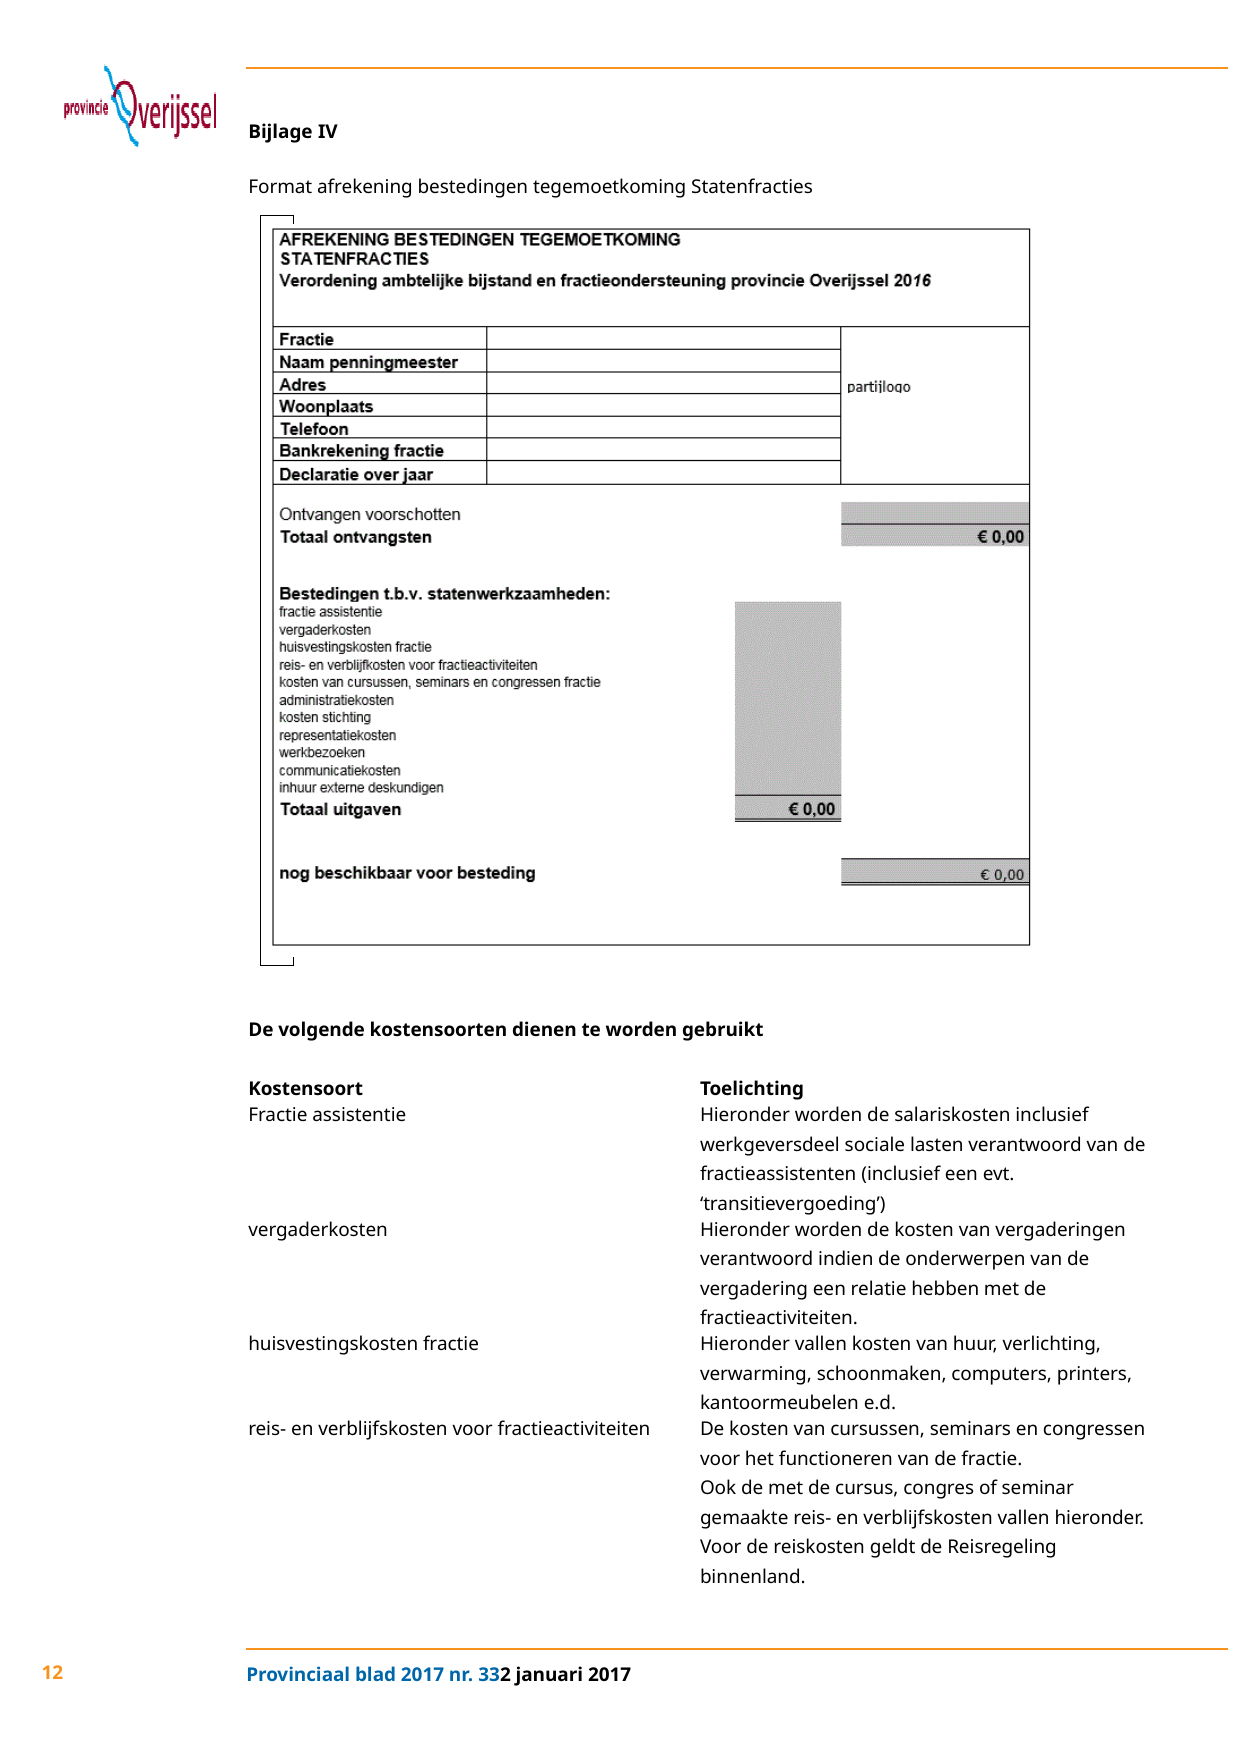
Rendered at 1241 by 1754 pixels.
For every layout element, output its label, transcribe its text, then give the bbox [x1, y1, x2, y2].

picture [41, 47, 231, 172]
table_cell Hieronder worden de salariskosten inclusief werkgeversdeel sociale lasten verantwoord van de fractieassistenten (inclusief een evt. ‘transitievergoeding’) [700, 1101, 1152, 1216]
table_cell reis- en verblijfskosten voor fractieactiviteiten [248, 1415, 700, 1589]
text Format afrekening bestedingen tegemoetkoming Statenfracties [248, 174, 1152, 199]
table_header Toelichting [700, 1076, 1152, 1101]
table_cell Hieronder vallen kosten van huur, verlichting, verwarming, schoonmaken, computers, printers, kantoormeubelen e.d. [700, 1330, 1152, 1415]
table_cell De kosten van cursussen, seminars en congressen voor het functioneren van de fractie. Ook de met de cursus, congres of seminar gemaakte reis- en verblijfskosten vallen hieronder. Voor de reiskosten geldt de Reisregeling binnenland. [700, 1415, 1152, 1589]
text Bijlage IV [248, 116, 1152, 144]
table_header Kostensoort [248, 1076, 700, 1101]
table_cell Fractie assistentie [248, 1101, 700, 1216]
table_cell Hieronder worden de kosten van vergaderingen verantwoord indien de onderwerpen van de vergadering een relatie hebben met de fractieactiviteiten. [700, 1216, 1152, 1330]
picture [268, 224, 1037, 957]
table_cell vergaderkosten [248, 1216, 700, 1330]
text De volgende kostensoorten dienen te worden gebruikt [248, 1016, 1152, 1042]
table_cell huisvestingskosten fractie [248, 1330, 700, 1415]
